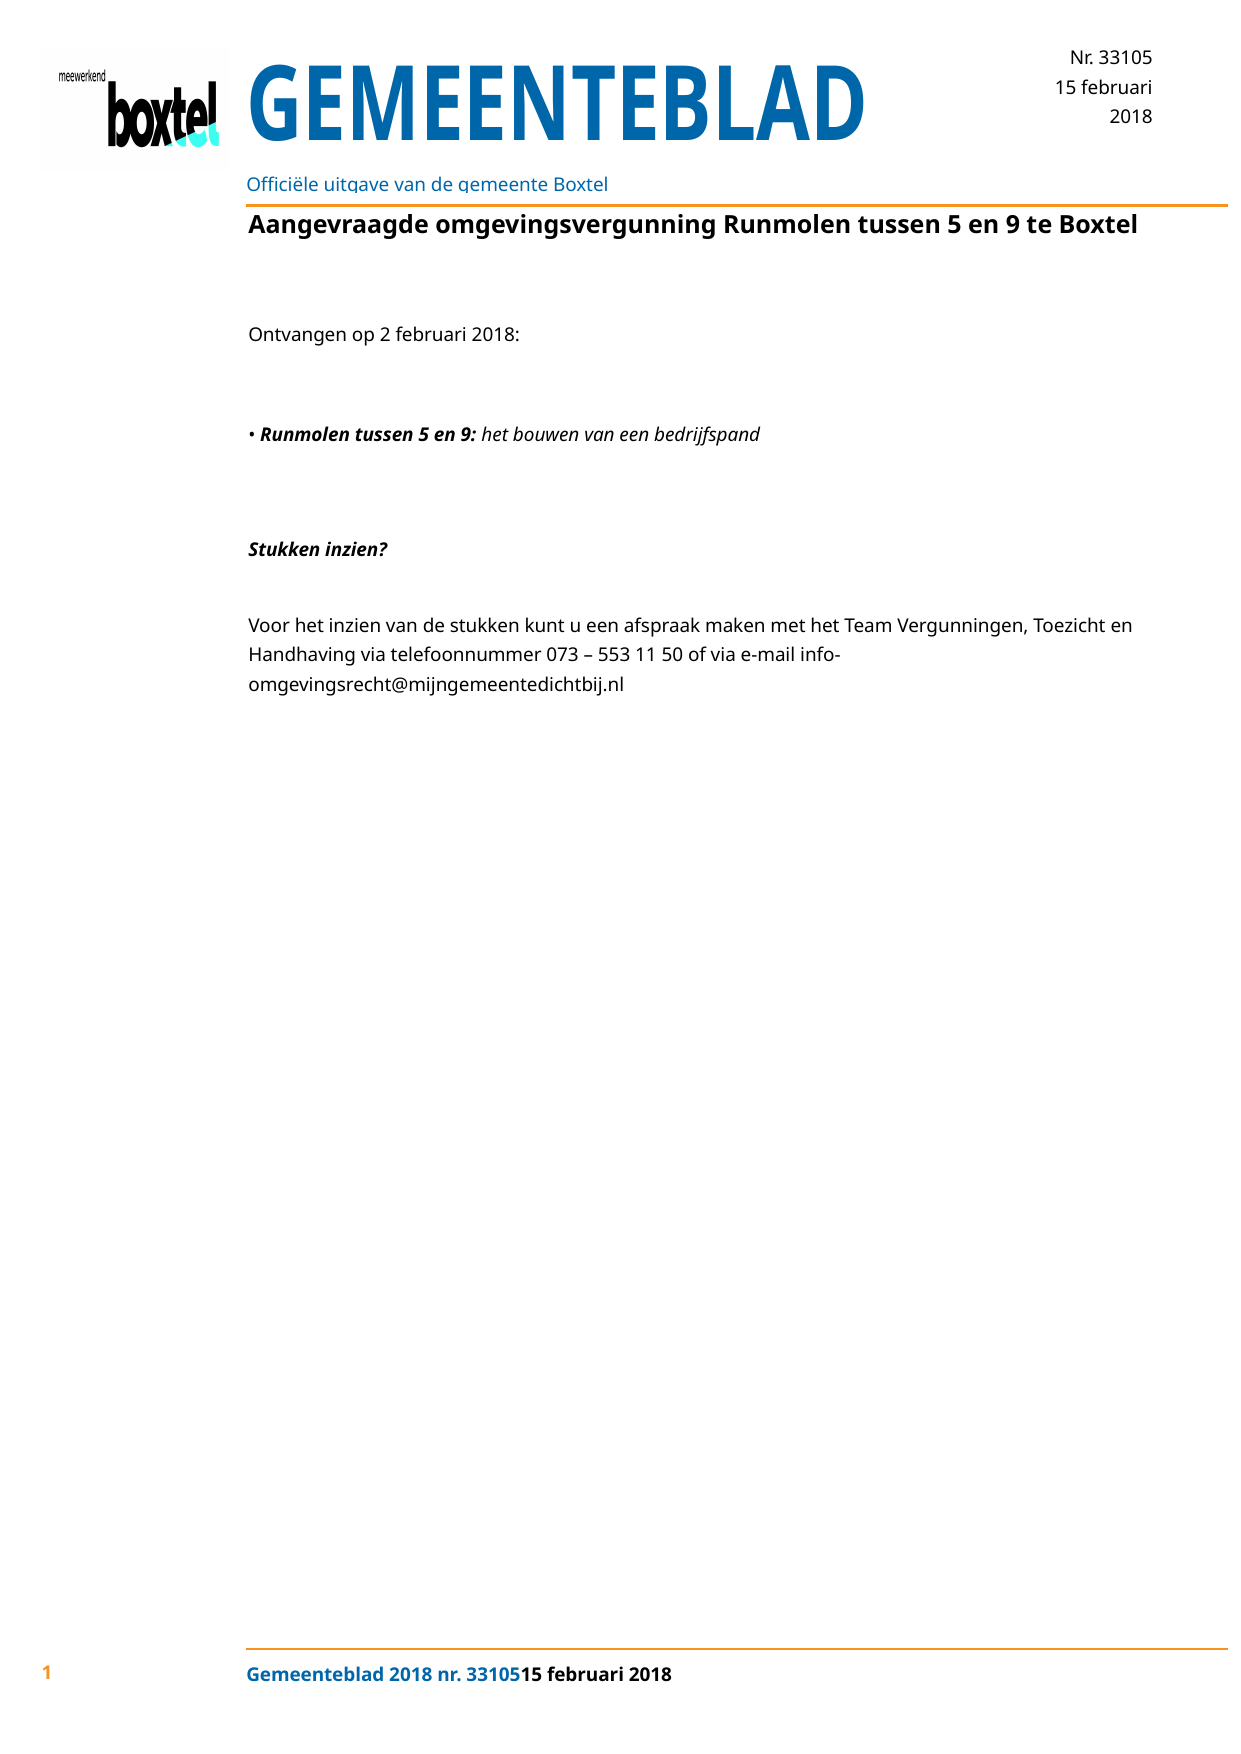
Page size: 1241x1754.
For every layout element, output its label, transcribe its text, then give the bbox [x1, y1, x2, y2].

text Stukken inzien? [248, 536, 1152, 562]
text Aangevraagde omgevingsvergunning Runmolen tussen 5 en 9 te Boxtel [248, 207, 1152, 241]
picture [41, 47, 231, 172]
text • Runmolen tussen 5 en 9: het bouwen van een bedrijfspand [248, 422, 1152, 447]
text Voor het inzien van de stukken kunt u een afspraak maken met het Team Vergunningen, Toezicht en Handhaving via telefoonnummer 073 – 553 11 50 of via e-mail info-omgevingsrecht@mijngemeentedichtbij.nl [248, 612, 1152, 697]
text Ontvangen op 2 februari 2018: [248, 321, 1152, 346]
